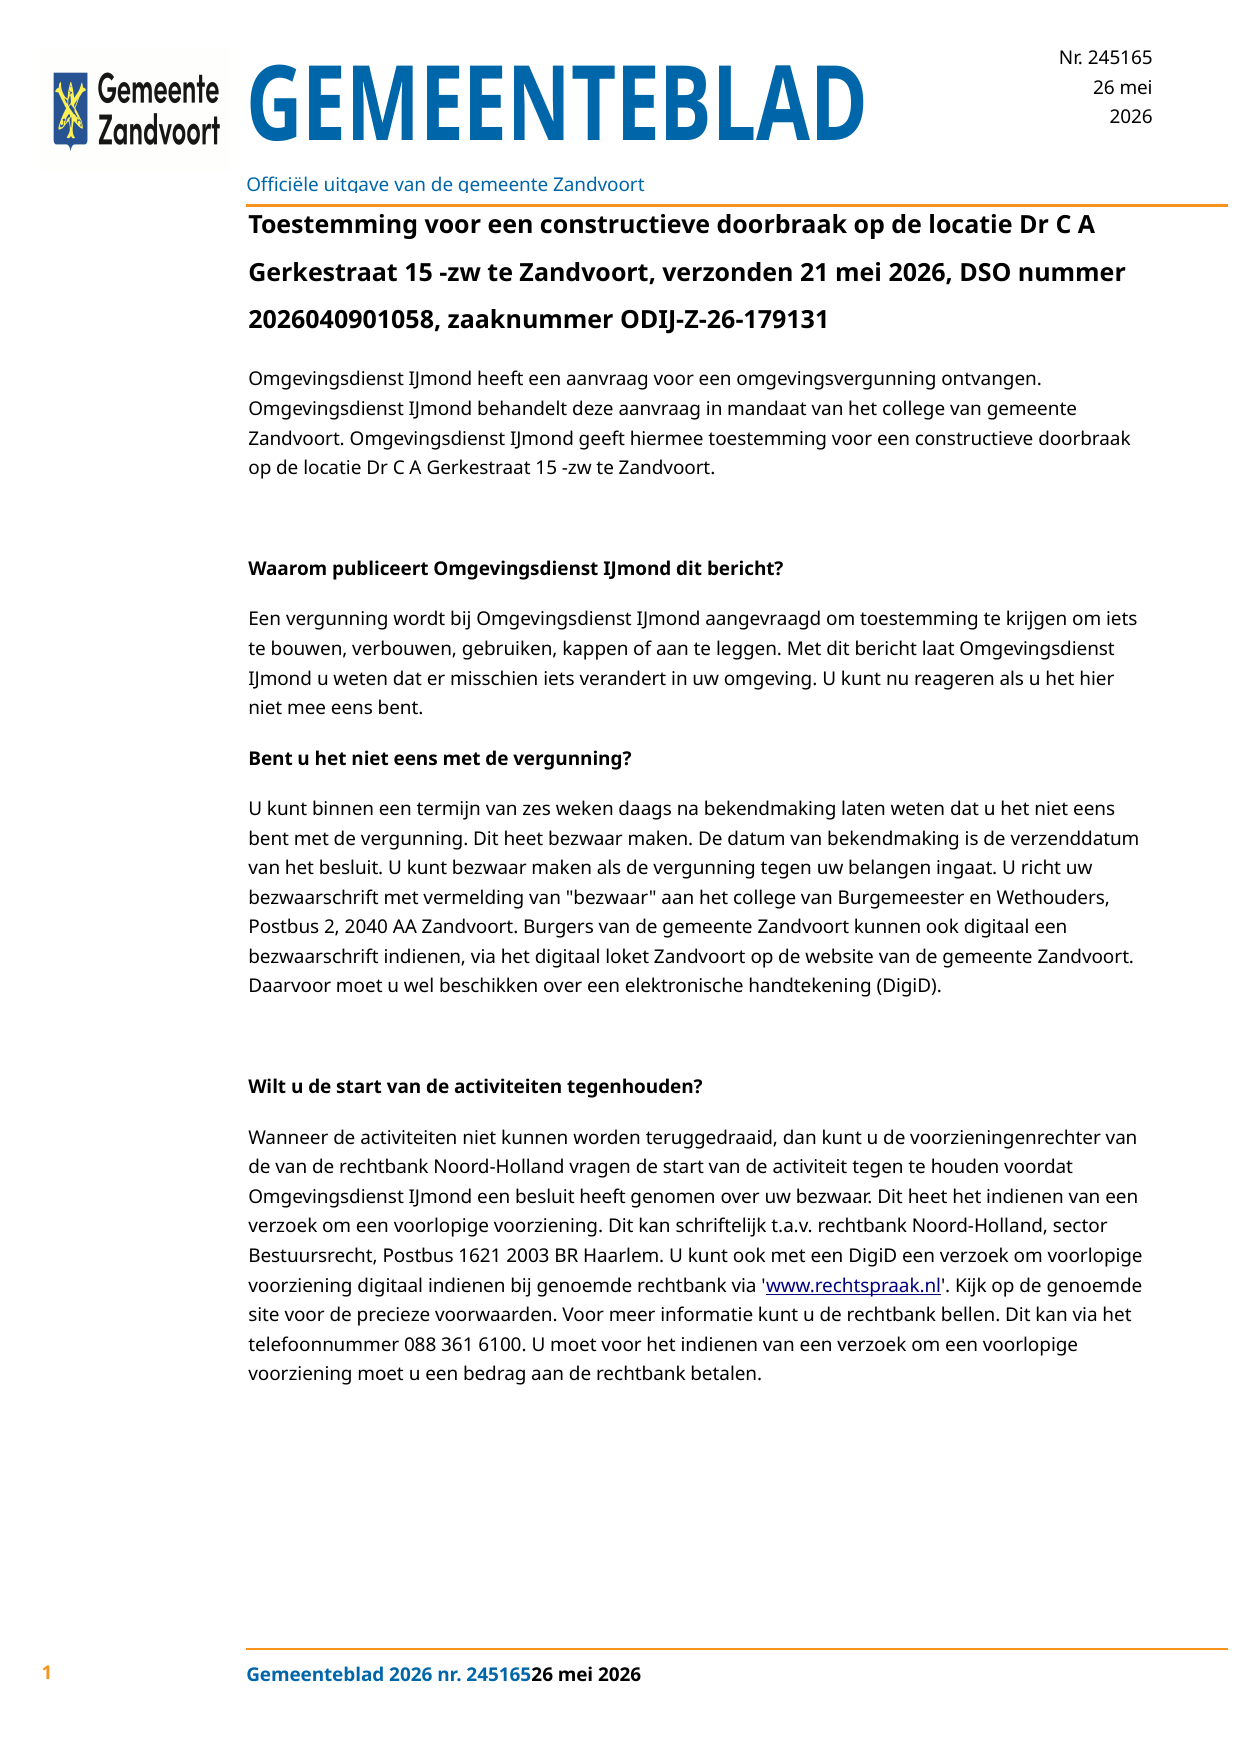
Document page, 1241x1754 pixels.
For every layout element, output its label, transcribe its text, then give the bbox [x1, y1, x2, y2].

text Waarom publiceert Omgevingsdienst IJmond dit bericht? [248, 555, 1152, 581]
picture [41, 47, 231, 172]
text Omgevingsdienst IJmond heeft een aanvraag voor een omgevingsvergunning ontvangen. Omgevingsdienst IJmond behandelt deze aanvraag in mandaat van het college van gemeente Zandvoort. Omgevingsdienst IJmond geeft hiermee toestemming voor een constructieve doorbraak op de locatie Dr C A Gerkestraat 15 -zw te Zandvoort. [248, 366, 1152, 480]
text Bent u het niet eens met de vergunning? [248, 745, 1152, 770]
text Wilt u de start van de activiteiten tegenhouden? [248, 1073, 1152, 1099]
text Toestemming voor een constructieve doorbraak op de locatie Dr C A Gerkestraat 15 -zw te Zandvoort, verzonden 21 mei 2026, DSO nummer 2026040901058, zaaknummer ODIJ-Z-26-179131 [248, 207, 1152, 336]
text U kunt binnen een termijn van zes weken daags na bekendmaking laten weten dat u het niet eens bent met de vergunning. Dit heet bezwaar maken. De datum van bekendmaking is de verzenddatum van het besluit. U kunt bezwaar maken als de vergunning tegen uw belangen ingaat. U richt uw bezwaarschrift met vermelding van "bezwaar" aan het college van Burgemeester en Wethouders, Postbus 2, 2040 AA Zandvoort. Burgers van de gemeente Zandvoort kunnen ook digitaal een bezwaarschrift indienen, via het digitaal loket Zandvoort op de website van de gemeente Zandvoort. Daarvoor moet u wel beschikken over een elektronische handtekening (DigiD). [248, 795, 1152, 998]
text Wanneer de activiteiten niet kunnen worden teruggedraaid, dan kunt u de voorzieningenrechter van de van de rechtbank Noord-Holland vragen de start van de activiteit tegen te houden voordat Omgevingsdienst IJmond een besluit heeft genomen over uw bezwaar. Dit heet het indienen van een verzoek om een voorlopige voorziening. Dit kan schriftelijk t.a.v. rechtbank Noord-Holland, sector Bestuursrecht, Postbus 1621 2003 BR Haarlem. U kunt ook met een DigiD een verzoek om voorlopige voorziening digitaal indienen bij genoemde rechtbank via 'www.rechtspraak.nl'. Kijk op de genoemde site voor de precieze voorwaarden. Voor meer informatie kunt u de rechtbank bellen. Dit kan via het telefoonnummer 088 361 6100. U moet voor het indienen van een verzoek om een voorlopige voorziening moet u een bedrag aan de rechtbank betalen. [248, 1124, 1152, 1386]
text Een vergunning wordt bij Omgevingsdienst IJmond aangevraagd om toestemming te krijgen om iets te bouwen, verbouwen, gebruiken, kappen of aan te leggen. Met dit bericht laat Omgevingsdienst IJmond u weten dat er misschien iets verandert in uw omgeving. U kunt nu reageren als u het hier niet mee eens bent. [248, 606, 1152, 720]
